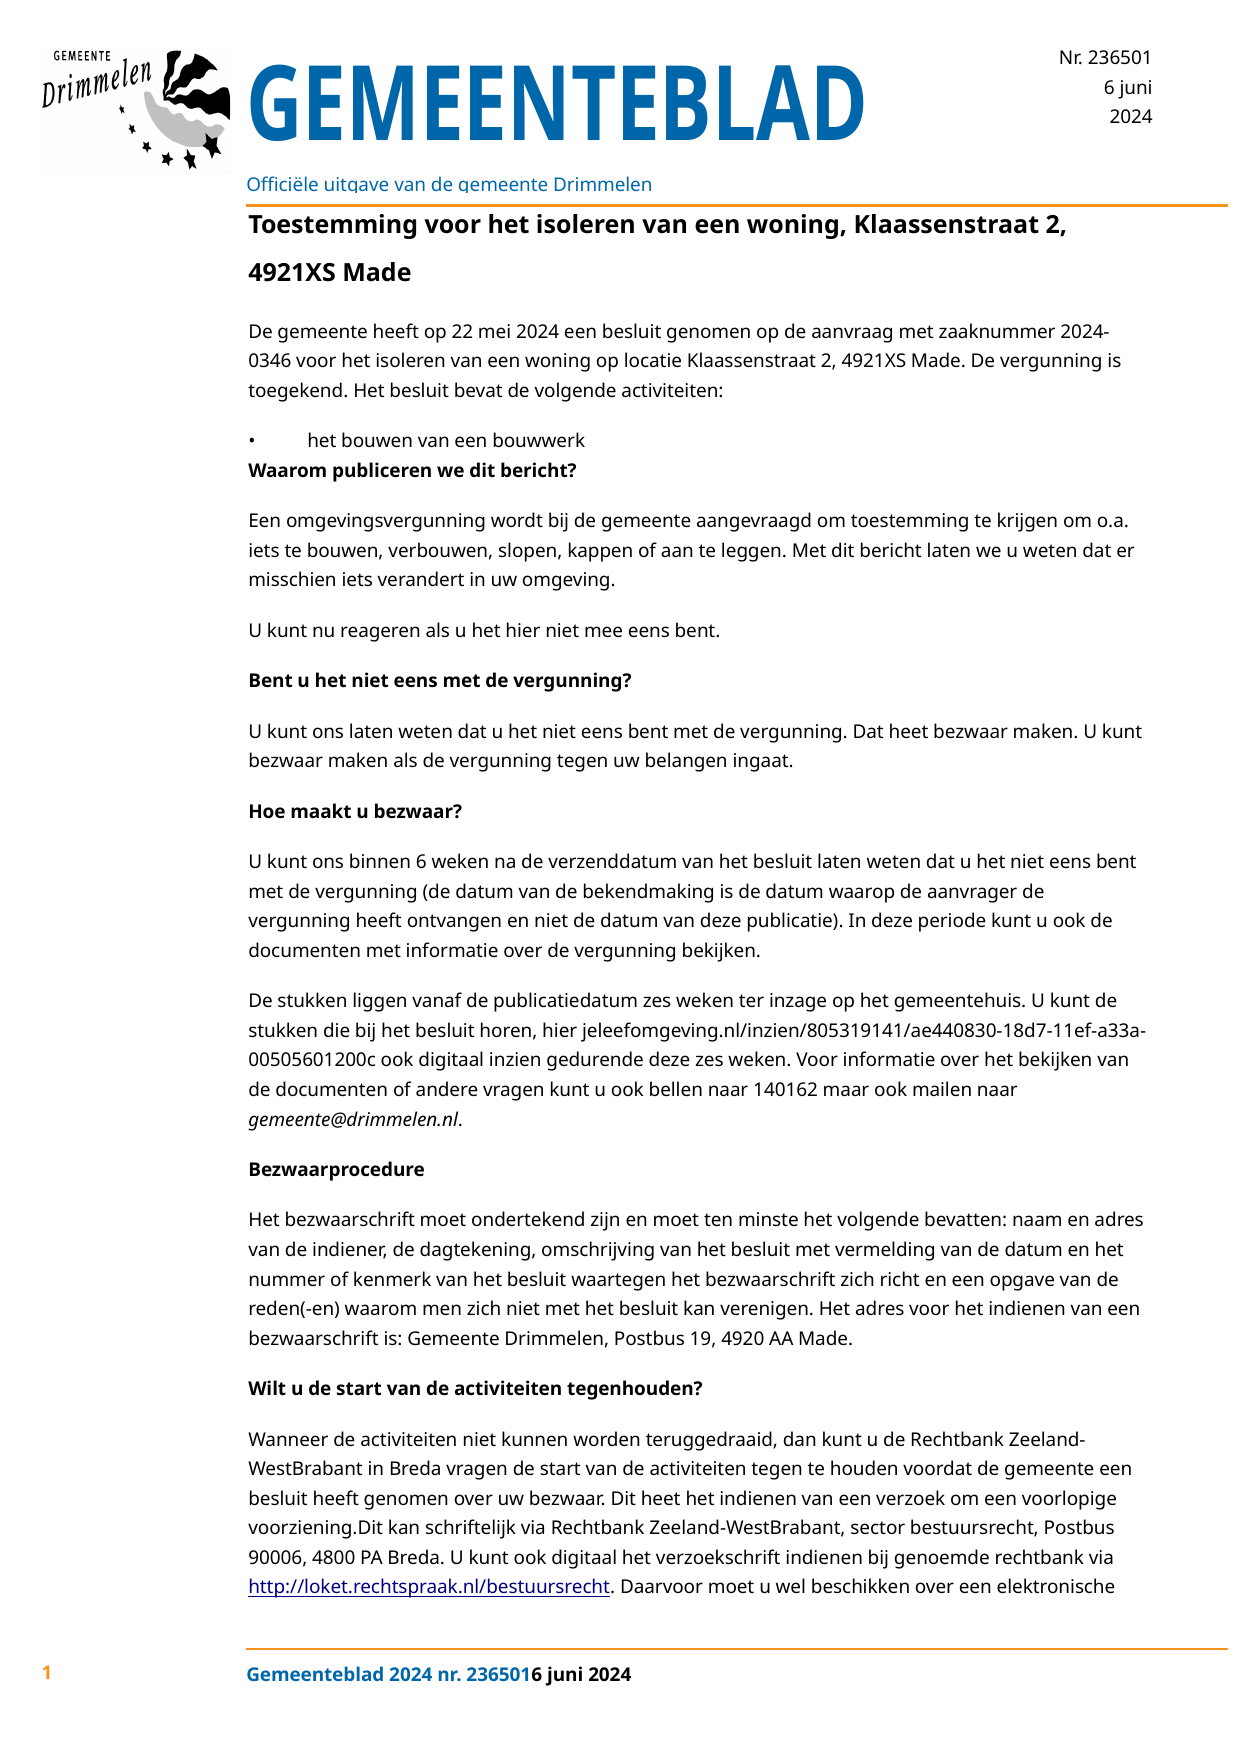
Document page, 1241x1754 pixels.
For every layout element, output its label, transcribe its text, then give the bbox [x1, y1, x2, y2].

text Bezwaarprocedure [248, 1156, 1152, 1182]
text Wanneer de activiteiten niet kunnen worden teruggedraaid, dan kunt u de Rechtbank Zeeland-WestBrabant in Breda vragen de start van de activiteiten tegen te houden voordat de gemeente een besluit heeft genomen over uw bezwaar. Dit heet het indienen van een verzoek om een voorlopige voorziening.Dit kan schriftelijk via Rechtbank Zeeland-WestBrabant, sector bestuursrecht, Postbus 90006, 4800 PA Breda. U kunt ook digitaal het verzoekschrift indienen bij genoemde rechtbank via http://loket.rechtspraak.nl/bestuursrecht. Daarvoor moet u wel beschikken over een elektronische [248, 1426, 1152, 1599]
text Een omgevingsvergunning wordt bij de gemeente aangevraagd om toestemming te krijgen om o.a. iets te bouwen, verbouwen, slopen, kappen of aan te leggen. Met dit bericht laten we u weten dat er misschien iets verandert in uw omgeving. [248, 507, 1152, 592]
text Waarom publiceren we dit bericht? [248, 457, 1152, 483]
text U kunt ons binnen 6 weken na de verzenddatum van het besluit laten weten dat u het niet eens bent met de vergunning (de datum van de bekendmaking is de datum waarop de aanvrager de vergunning heeft ontvangen en niet de datum van deze publicatie). In deze periode kunt u ook de documenten met informatie over de vergunning bekijken. [248, 848, 1152, 963]
text Hoe maakt u bezwaar? [248, 798, 1152, 824]
picture [41, 47, 231, 172]
text De stukken liggen vanaf de publicatiedatum zes weken ter inzage op het gemeentehuis. U kunt de stukken die bij het besluit horen, hier jeleefomgeving.nl/inzien/805319141/ae440830-18d7-11ef-a33a-00505601200c ook digitaal inzien gedurende deze zes weken. Voor informatie over het bekijken van de documenten of andere vragen kunt u ook bellen naar 140162 maar ook mailen naar gemeente@drimmelen.nl. [248, 987, 1152, 1132]
list het bouwen van een bouwwerk [248, 427, 1152, 453]
text Bent u het niet eens met de vergunning? [248, 667, 1152, 693]
text U kunt nu reageren als u het hier niet mee eens bent. [248, 617, 1152, 643]
text Toestemming voor het isoleren van een woning, Klaassenstraat 2, 4921XS Made [248, 207, 1152, 288]
text U kunt ons laten weten dat u het niet eens bent met de vergunning. Dat heet bezwaar maken. U kunt bezwaar maken als de vergunning tegen uw belangen ingaat. [248, 718, 1152, 773]
text De gemeente heeft op 22 mei 2024 een besluit genomen op de aanvraag met zaaknummer 2024-0346 voor het isoleren van een woning op locatie Klaassenstraat 2, 4921XS Made. De vergunning is toegekend. Het besluit bevat de volgende activiteiten: [248, 318, 1152, 403]
text Wilt u de start van de activiteiten tegenhouden? [248, 1375, 1152, 1401]
text Het bezwaarschrift moet ondertekend zijn en moet ten minste het volgende bevatten: naam en adres van de indiener, de dagtekening, omschrijving van het besluit met vermelding van de datum en het nummer of kenmerk van het besluit waartegen het bezwaarschrift zich richt en een opgave van de reden(-en) waarom men zich niet met het besluit kan verenigen. Het adres voor het indienen van een bezwaarschrift is: Gemeente Drimmelen, Postbus 19, 4920 AA Made. [248, 1207, 1152, 1351]
